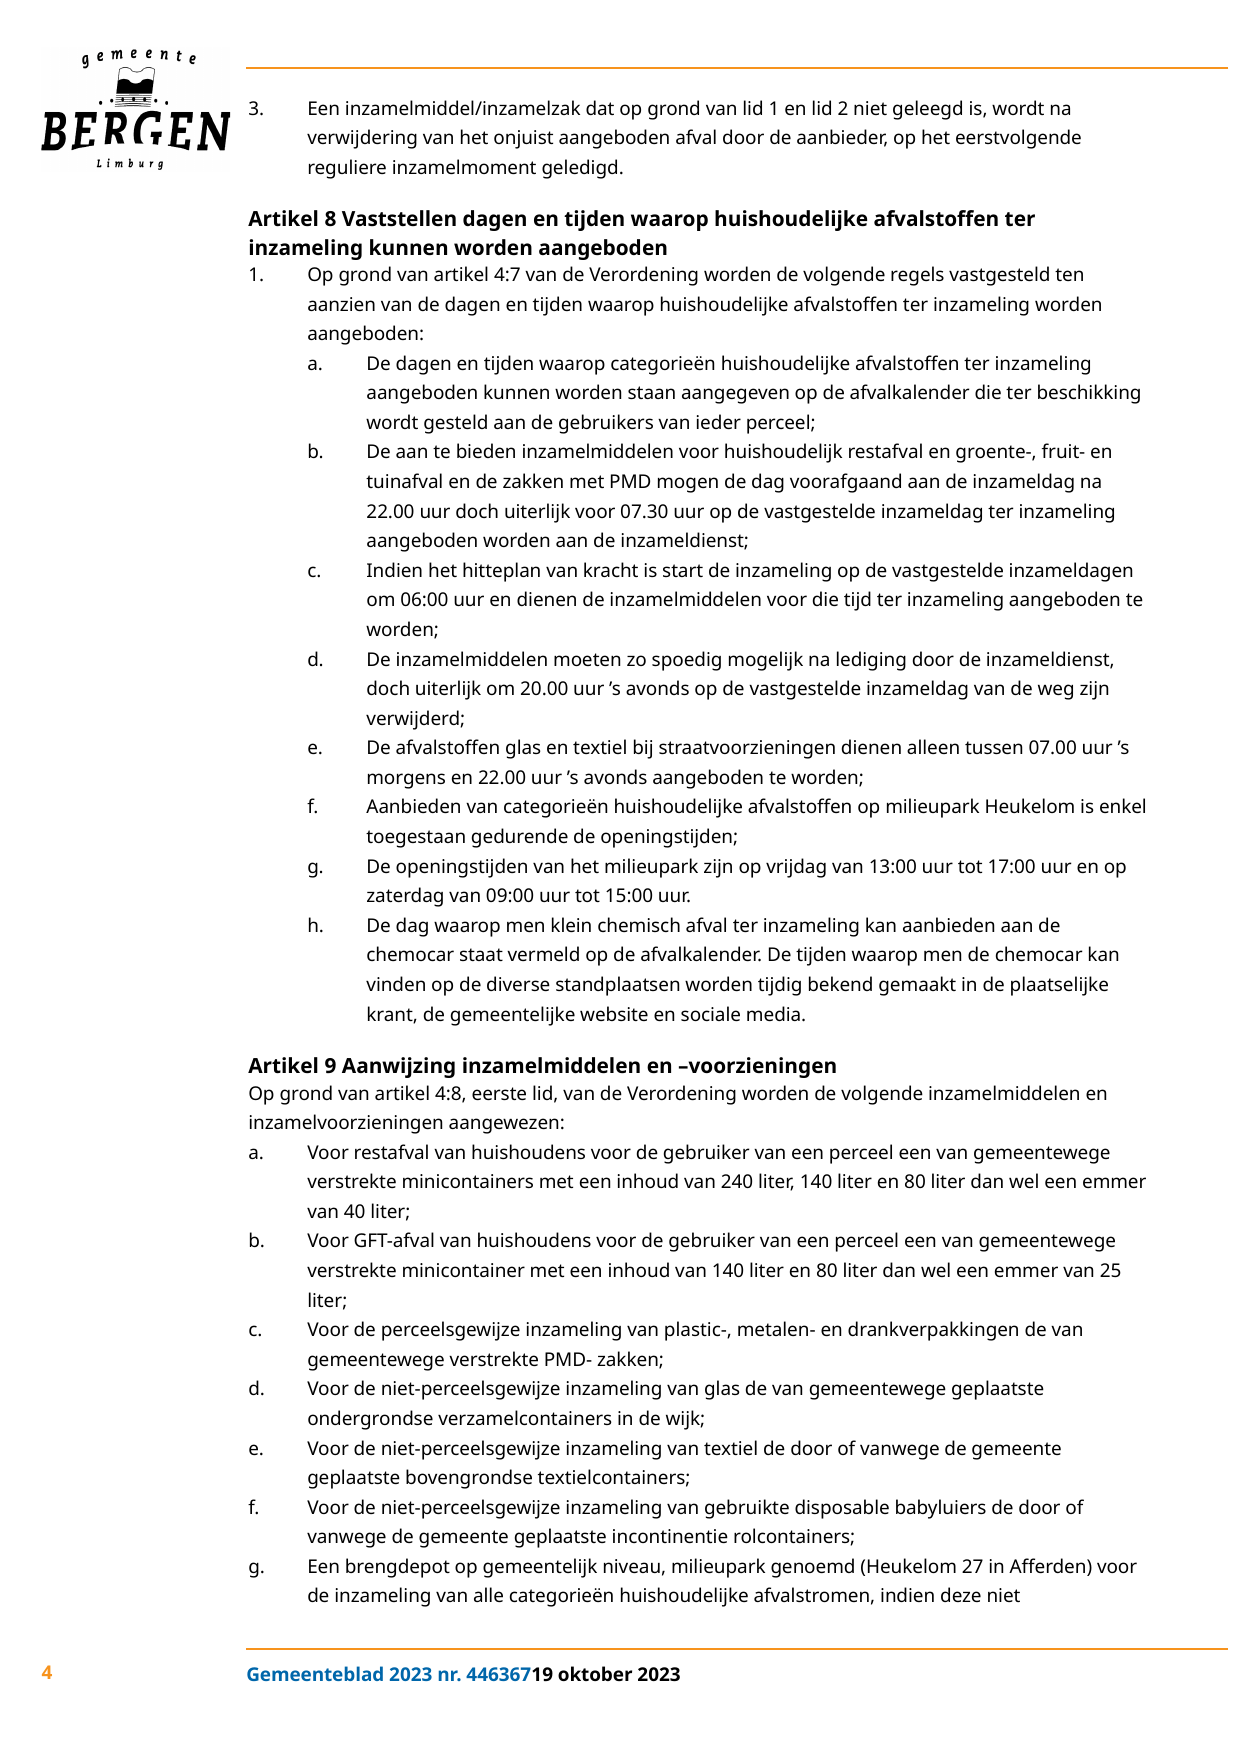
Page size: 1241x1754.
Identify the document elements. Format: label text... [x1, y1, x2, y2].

list Een brengdepot op gemeentelijk niveau, milieupark genoemd (Heukelom 27 in Afferden) voor de inzameling van alle categorieën huishoudelijke afvalstromen, indien deze niet [248, 1553, 1152, 1608]
list De openingstijden van het milieupark zijn op vrijdag van 13:00 uur tot 17:00 uur en op zaterdag van 09:00 uur tot 15:00 uur. [307, 853, 1152, 908]
list Voor de niet-perceelsgewijze inzameling van textiel de door of vanwege de gemeente geplaatste bovengrondse textielcontainers; [248, 1435, 1152, 1490]
text Op grond van artikel 4:8, eerste lid, van de Verordening worden de volgende inzamelmiddelen en inzamelvoorzieningen aangewezen: [248, 1080, 1152, 1135]
list Voor de niet-perceelsgewijze inzameling van gebruikte disposable babyluiers de door of vanwege de gemeente geplaatste incontinentie rolcontainers; [248, 1494, 1152, 1549]
list Voor de niet-perceelsgewijze inzameling van glas de van gemeentewege geplaatste ondergrondse verzamelcontainers in de wijk; [248, 1376, 1152, 1431]
list Voor GFT-afval van huishoudens voor de gebruiker van een perceel een van gemeentewege verstrekte minicontainer met een inhoud van 140 liter en 80 liter dan wel een emmer van 25 liter; [248, 1228, 1152, 1312]
list Voor de perceelsgewijze inzameling van plastic-, metalen- en drankverpakkingen de van gemeentewege verstrekte PMD- zakken; [248, 1316, 1152, 1372]
text Artikel 8 Vaststellen dagen en tijden waarop huishoudelijke afvalstoffen ter inzameling kunnen worden aangeboden [248, 204, 1152, 261]
list Voor restafval van huishoudens voor de gebruiker van een perceel een van gemeentewege verstrekte minicontainers met een inhoud van 240 liter, 140 liter en 80 liter dan wel een emmer van 40 liter; [248, 1139, 1152, 1224]
list De dag waarop men klein chemisch afval ter inzameling kan aanbieden aan de chemocar staat vermeld op de afvalkalender. De tijden waarop men de chemocar kan vinden op de diverse standplaatsen worden tijdig bekend gemaakt in de plaatselijke krant, de gemeentelijke website en sociale media. [307, 912, 1152, 1027]
picture [41, 47, 231, 172]
list De dagen en tijden waarop categorieën huishoudelijke afvalstoffen ter inzameling aangeboden kunnen worden staan aangegeven op de afvalkalender die ter beschikking wordt gesteld aan de gebruikers van ieder perceel; [307, 350, 1152, 435]
list Aanbieden van categorieën huishoudelijke afvalstoffen op milieupark Heukelom is enkel toegestaan gedurende de openingstijden; [307, 794, 1152, 849]
list De inzamelmiddelen moeten zo spoedig mogelijk na lediging door de inzameldienst, doch uiterlijk om 20.00 uur ’s avonds op de vastgestelde inzameldag van de weg zijn verwijderd; [307, 646, 1152, 731]
text Artikel 9 Aanwijzing inzamelmiddelen en –voorzieningen [248, 1051, 1152, 1080]
list Indien het hitteplan van kracht is start de inzameling op de vastgestelde inzameldagen om 06:00 uur en dienen de inzamelmiddelen voor die tijd ter inzameling aangeboden te worden; [307, 557, 1152, 642]
list De afvalstoffen glas en textiel bij straatvoorzieningen dienen alleen tussen 07.00 uur ’s morgens en 22.00 uur ’s avonds aangeboden te worden; [307, 734, 1152, 790]
list Een inzamelmiddel/inzamelzak dat op grond van lid 1 en lid 2 niet geleegd is, wordt na verwijdering van het onjuist aangeboden afval door de aanbieder, op het eerstvolgende reguliere inzamelmoment geledigd. [248, 95, 1152, 180]
list Op grond van artikel 4:7 van de Verordening worden de volgende regels vastgesteld ten aanzien van de dagen en tijden waarop huishoudelijke afvalstoffen ter inzameling worden aangeboden: [248, 261, 1152, 346]
list De aan te bieden inzamelmiddelen voor huishoudelijk restafval en groente-, fruit- en tuinafval en de zakken met PMD mogen de dag voorafgaand aan de inzameldag na 22.00 uur doch uiterlijk voor 07.30 uur op de vastgestelde inzameldag ter inzameling aangeboden worden aan de inzameldienst; [307, 439, 1152, 553]
